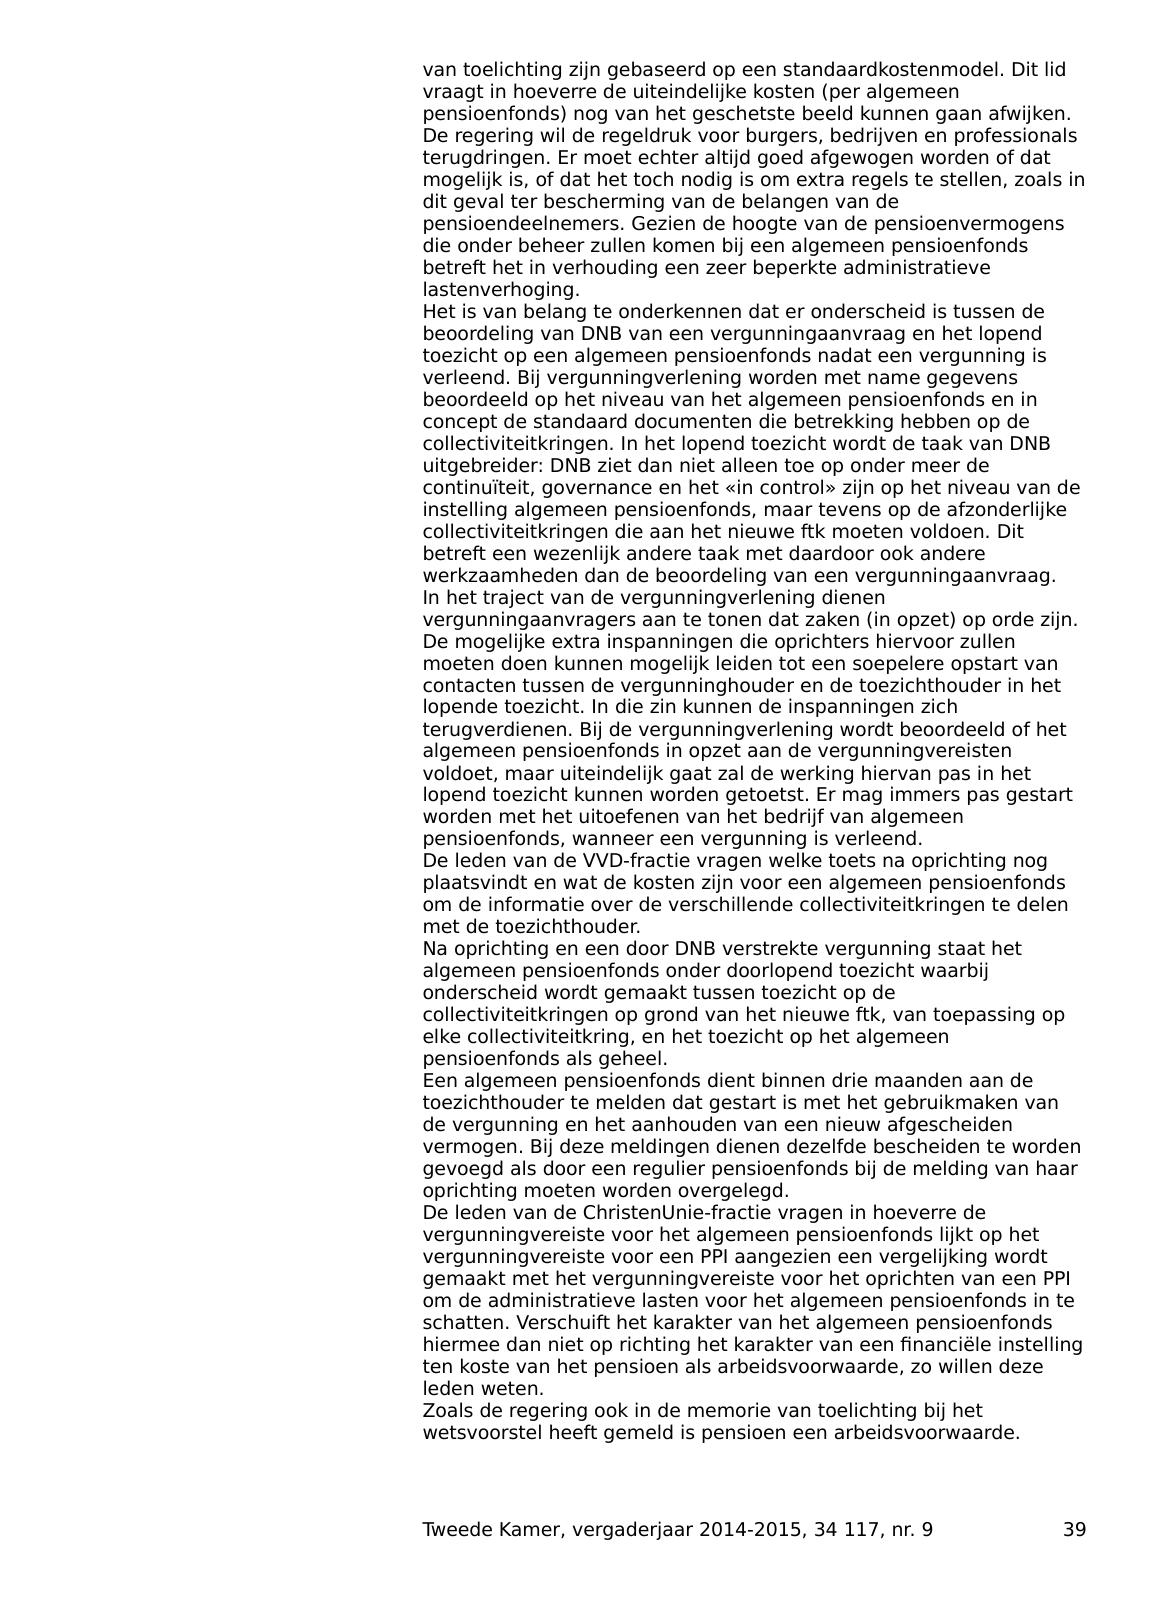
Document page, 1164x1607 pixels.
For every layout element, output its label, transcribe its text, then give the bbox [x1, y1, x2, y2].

text Zoals de regering ook in de memorie van toelichting bij het wetsvoorstel heeft gemeld is pensioen een arbeidsvoorwaarde. [422, 1400, 1087, 1444]
text In het traject van de vergunningverlening dienen vergunningaanvragers aan te tonen dat zaken (in opzet) op orde zijn. De mogelijke extra inspanningen die oprichters hiervoor zullen moeten doen kunnen mogelijk leiden tot een soepelere opstart van contacten tussen de vergunninghouder en de toezichthouder in het lopende toezicht. In die zin kunnen de inspanningen zich terugverdienen. Bij de vergunningverlening wordt beoordeeld of het algemeen pensioenfonds in opzet aan de vergunningvereisten voldoet, maar uiteindelijk gaat zal de werking hiervan pas in het lopend toezicht kunnen worden getoetst. Er mag immers pas gestart worden met het uitoefenen van het bedrijf van algemeen pensioenfonds, wanneer een vergunning is verleend. [422, 587, 1087, 850]
text Het is van belang te onderkennen dat er onderscheid is tussen de beoordeling van DNB van een vergunningaanvraag en het lopend toezicht op een algemeen pensioenfonds nadat een vergunning is verleend. Bij vergunningverlening worden met name gegevens beoordeeld op het niveau van het algemeen pensioenfonds en in concept de standaard documenten die betrekking hebben op de collectiviteitkringen. In het lopend toezicht wordt de taak van DNB uitgebreider: DNB ziet dan niet alleen toe op onder meer de continuïteit, governance en het «in control» zijn op het niveau van de instelling algemeen pensioenfonds, maar tevens op de afzonderlijke collectiviteitkringen die aan het nieuwe ftk moeten voldoen. Dit betreft een wezenlijk andere taak met daardoor ook andere werkzaamheden dan de beoordeling van een vergunningaanvraag. [422, 301, 1087, 587]
text van toelichting zijn gebaseerd op een standaardkostenmodel. Dit lid vraagt in hoeverre de uiteindelijke kosten (per algemeen pensioenfonds) nog van het geschetste beeld kunnen gaan afwijken. [422, 59, 1087, 125]
text De leden van de VVD-fractie vragen welke toets na oprichting nog plaatsvindt en wat de kosten zijn voor een algemeen pensioenfonds om de informatie over de verschillende collectiviteitkringen te delen met de toezichthouder. [422, 850, 1087, 938]
text De leden van de ChristenUnie-fractie vragen in hoeverre de vergunningvereiste voor het algemeen pensioenfonds lijkt op het vergunningvereiste voor een PPI aangezien een vergelijking wordt gemaakt met het vergunningvereiste voor het oprichten van een PPI om de administratieve lasten voor het algemeen pensioenfonds in te schatten. Verschuift het karakter van het algemeen pensioenfonds hiermee dan niet op richting het karakter van een financiële instelling ten koste van het pensioen als arbeidsvoorwaarde, zo willen deze leden weten. [422, 1202, 1087, 1400]
text Na oprichting en een door DNB verstrekte vergunning staat het algemeen pensioenfonds onder doorlopend toezicht waarbij onderscheid wordt gemaakt tussen toezicht op de collectiviteitkringen op grond van het nieuwe ftk, van toepassing op elke collectiviteitkring, en het toezicht op het algemeen pensioenfonds als geheel. [422, 938, 1087, 1070]
text Een algemeen pensioenfonds dient binnen drie maanden aan de toezichthouder te melden dat gestart is met het gebruikmaken van de vergunning en het aanhouden van een nieuw afgescheiden vermogen. Bij deze meldingen dienen dezelfde bescheiden te worden gevoegd als door een regulier pensioenfonds bij de melding van haar oprichting moeten worden overgelegd. [422, 1070, 1087, 1202]
text De regering wil de regeldruk voor burgers, bedrijven en professionals terugdringen. Er moet echter altijd goed afgewogen worden of dat mogelijk is, of dat het toch nodig is om extra regels te stellen, zoals in dit geval ter bescherming van de belangen van de pensioendeelnemers. Gezien de hoogte van de pensioenvermogens die onder beheer zullen komen bij een algemeen pensioenfonds betreft het in verhouding een zeer beperkte administratieve lastenverhoging. [422, 125, 1087, 301]
